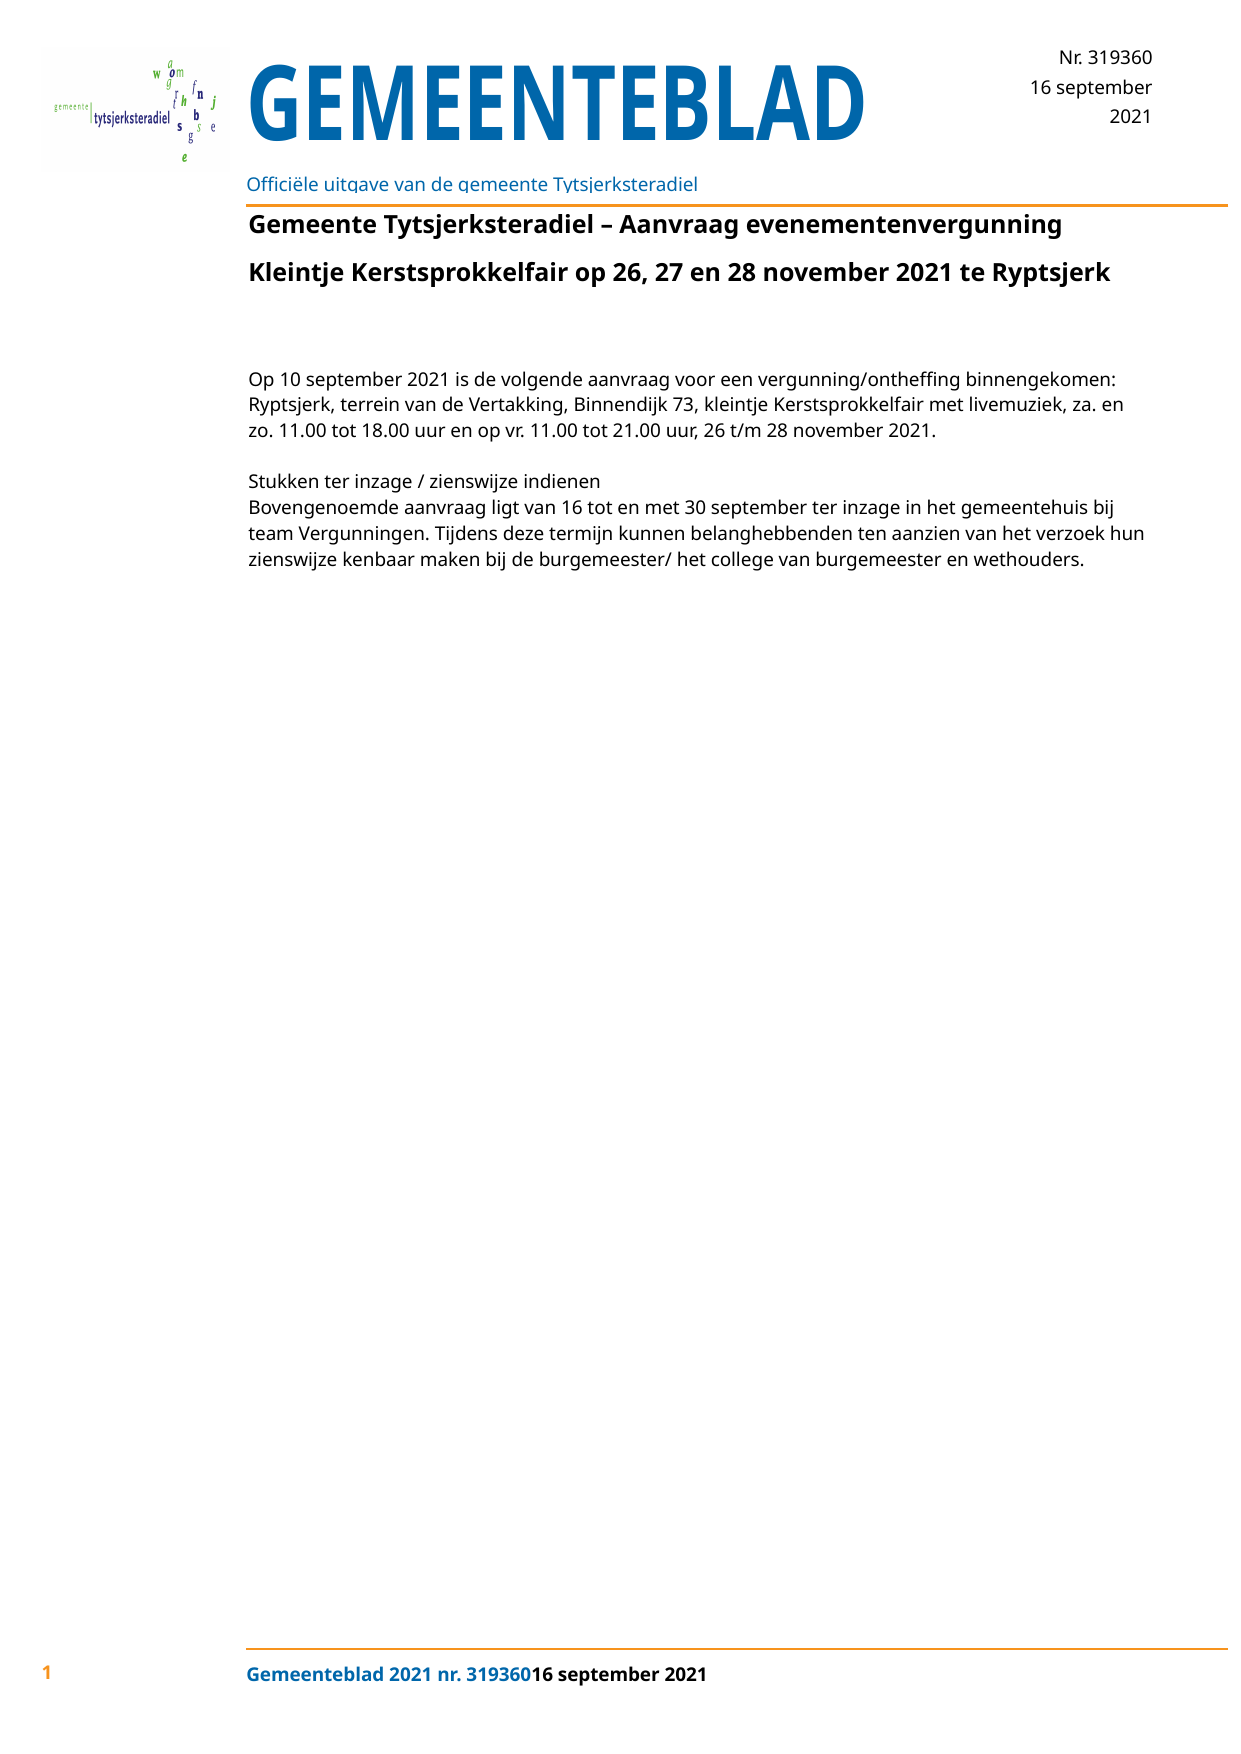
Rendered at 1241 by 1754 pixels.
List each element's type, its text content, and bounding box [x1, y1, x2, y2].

text Bovengenoemde aanvraag ligt van 16 tot en met 30 september ter inzage in het gemeentehuis bij team Vergunningen. Tijdens deze termijn kunnen belanghebbenden ten aanzien van het verzoek hun zienswijze kenbaar maken bij de burgemeester/ het college van burgemeester en wethouders. [248, 494, 1152, 572]
picture [41, 47, 231, 172]
text Ryptsjerk, terrein van de Vertakking, Binnendijk 73, kleintje Kerstsprokkelfair met livemuziek, za. en zo. 11.00 tot 18.00 uur en op vr. 11.00 tot 21.00 uur, 26 t/m 28 november 2021. [248, 391, 1152, 443]
text Stukken ter inzage / zienswijze indienen [248, 469, 1152, 494]
text Gemeente Tytsjerksteradiel – Aanvraag evenementenvergunning Kleintje Kerstsprokkelfair op 26, 27 en 28 november 2021 te Ryptsjerk [248, 207, 1152, 288]
text Op 10 september 2021 is de volgende aanvraag voor een vergunning/ontheffing binnengekomen: [248, 366, 1152, 391]
